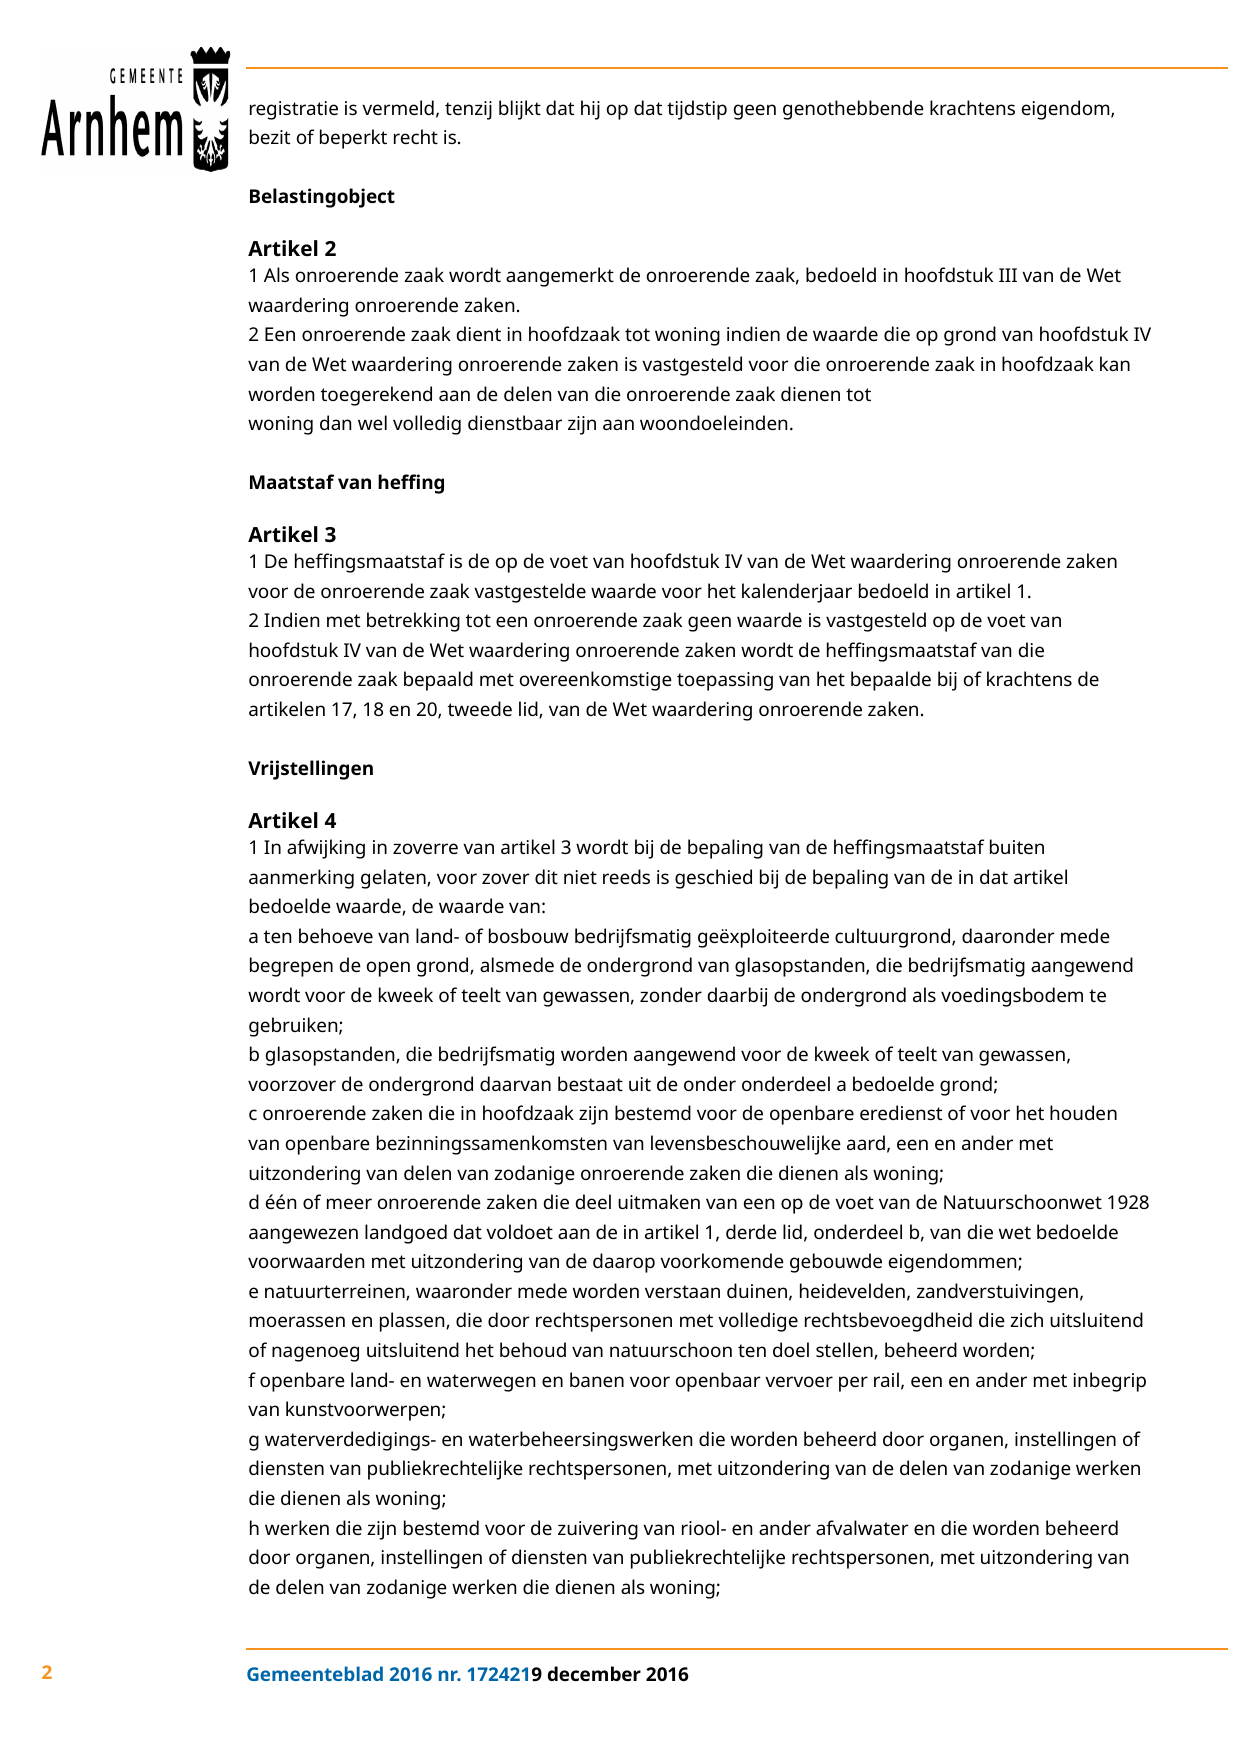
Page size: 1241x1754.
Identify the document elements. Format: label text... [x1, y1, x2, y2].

text 2 Een onroerende zaak dient in hoofdzaak tot woning indien de waarde die op grond van hoofdstuk IV van de Wet waardering onroerende zaken is vastgesteld voor die onroerende zaak in hoofdzaak kan worden toegerekend aan de delen van die onroerende zaak dienen tot [248, 322, 1152, 406]
text a ten behoeve van land- of bosbouw bedrijfsmatig geëxploiteerde cultuurgrond, daaronder mede begrepen de open grond, alsmede de ondergrond van glasopstanden, die bedrijfsmatig aangewend wordt voor de kweek of teelt van gewassen, zonder daarbij de ondergrond als voedingsbodem te gebruiken; [248, 923, 1152, 1037]
text f openbare land- en waterwegen en banen voor openbaar vervoer per rail, een en ander met inbegrip van kunstvoorwerpen; [248, 1367, 1152, 1422]
text 2 Indien met betrekking tot een onroerende zaak geen waarde is vastgesteld op de voet van hoofdstuk IV van de Wet waardering onroerende zaken wordt de heffingsmaatstaf van die onroerende zaak bepaald met overeenkomstige toepassing van het bepaalde bij of krachtens de artikelen 17, 18 en 20, tweede lid, van de Wet waardering onroerende zaken. [248, 607, 1152, 722]
text g waterverdedigings- en waterbeheersingswerken die worden beheerd door organen, instellingen of diensten van publiekrechtelijke rechtspersonen, met uitzondering van de delen van zodanige werken die dienen als woning; [248, 1426, 1152, 1511]
text Vrijstellingen [248, 755, 1152, 781]
text Artikel 3 [248, 520, 1152, 548]
text Belastingobject [248, 183, 1152, 209]
text Artikel 4 [248, 806, 1152, 834]
text registratie is vermeld, tenzij blijkt dat hij op dat tijdstip geen genothebbende krachtens eigendom, bezit of beperkt recht is. [248, 95, 1152, 150]
text 1 Als onroerende zaak wordt aangemerkt de onroerende zaak, bedoeld in hoofdstuk III van de Wet waardering onroerende zaken. [248, 262, 1152, 318]
text woning dan wel volledig dienstbaar zijn aan woondoeleinden. [248, 410, 1152, 436]
text c onroerende zaken die in hoofdzaak zijn bestemd voor de openbare eredienst of voor het houden van openbare bezinningssamenkomsten van levensbeschouwelijke aard, een en ander met uitzondering van delen van zodanige onroerende zaken die dienen als woning; [248, 1101, 1152, 1185]
text h werken die zijn bestemd voor de zuivering van riool- en ander afvalwater en die worden beheerd door organen, instellingen of diensten van publiekrechtelijke rechtspersonen, met uitzondering van de delen van zodanige werken die dienen als woning; [248, 1515, 1152, 1599]
text 1 De heffingsmaatstaf is de op de voet van hoofdstuk IV van de Wet waardering onroerende zaken voor de onroerende zaak vastgestelde waarde voor het kalenderjaar bedoeld in artikel 1. [248, 548, 1152, 604]
text e natuurterreinen, waaronder mede worden verstaan duinen, heidevelden, zandverstuivingen, moerassen en plassen, die door rechtspersonen met volledige rechtsbevoegdheid die zich uitsluitend of nagenoeg uitsluitend het behoud van natuurschoon ten doel stellen, beheerd worden; [248, 1278, 1152, 1363]
text 1 In afwijking in zoverre van artikel 3 wordt bij de bepaling van de heffingsmaatstaf buiten aanmerking gelaten, voor zover dit niet reeds is geschied bij de bepaling van de in dat artikel bedoelde waarde, de waarde van: [248, 834, 1152, 919]
text Artikel 2 [248, 234, 1152, 262]
text b glasopstanden, die bedrijfsmatig worden aangewend voor de kweek of teelt van gewassen, voorzover de ondergrond daarvan bestaat uit de onder onderdeel a bedoelde grond; [248, 1041, 1152, 1097]
text d één of meer onroerende zaken die deel uitmaken van een op de voet van de Natuurschoonwet 1928 aangewezen landgoed dat voldoet aan de in artikel 1, derde lid, onderdeel b, van die wet bedoelde voorwaarden met uitzondering van de daarop voorkomende gebouwde eigendommen; [248, 1189, 1152, 1274]
text Maatstaf van heffing [248, 469, 1152, 495]
picture [41, 47, 231, 172]
